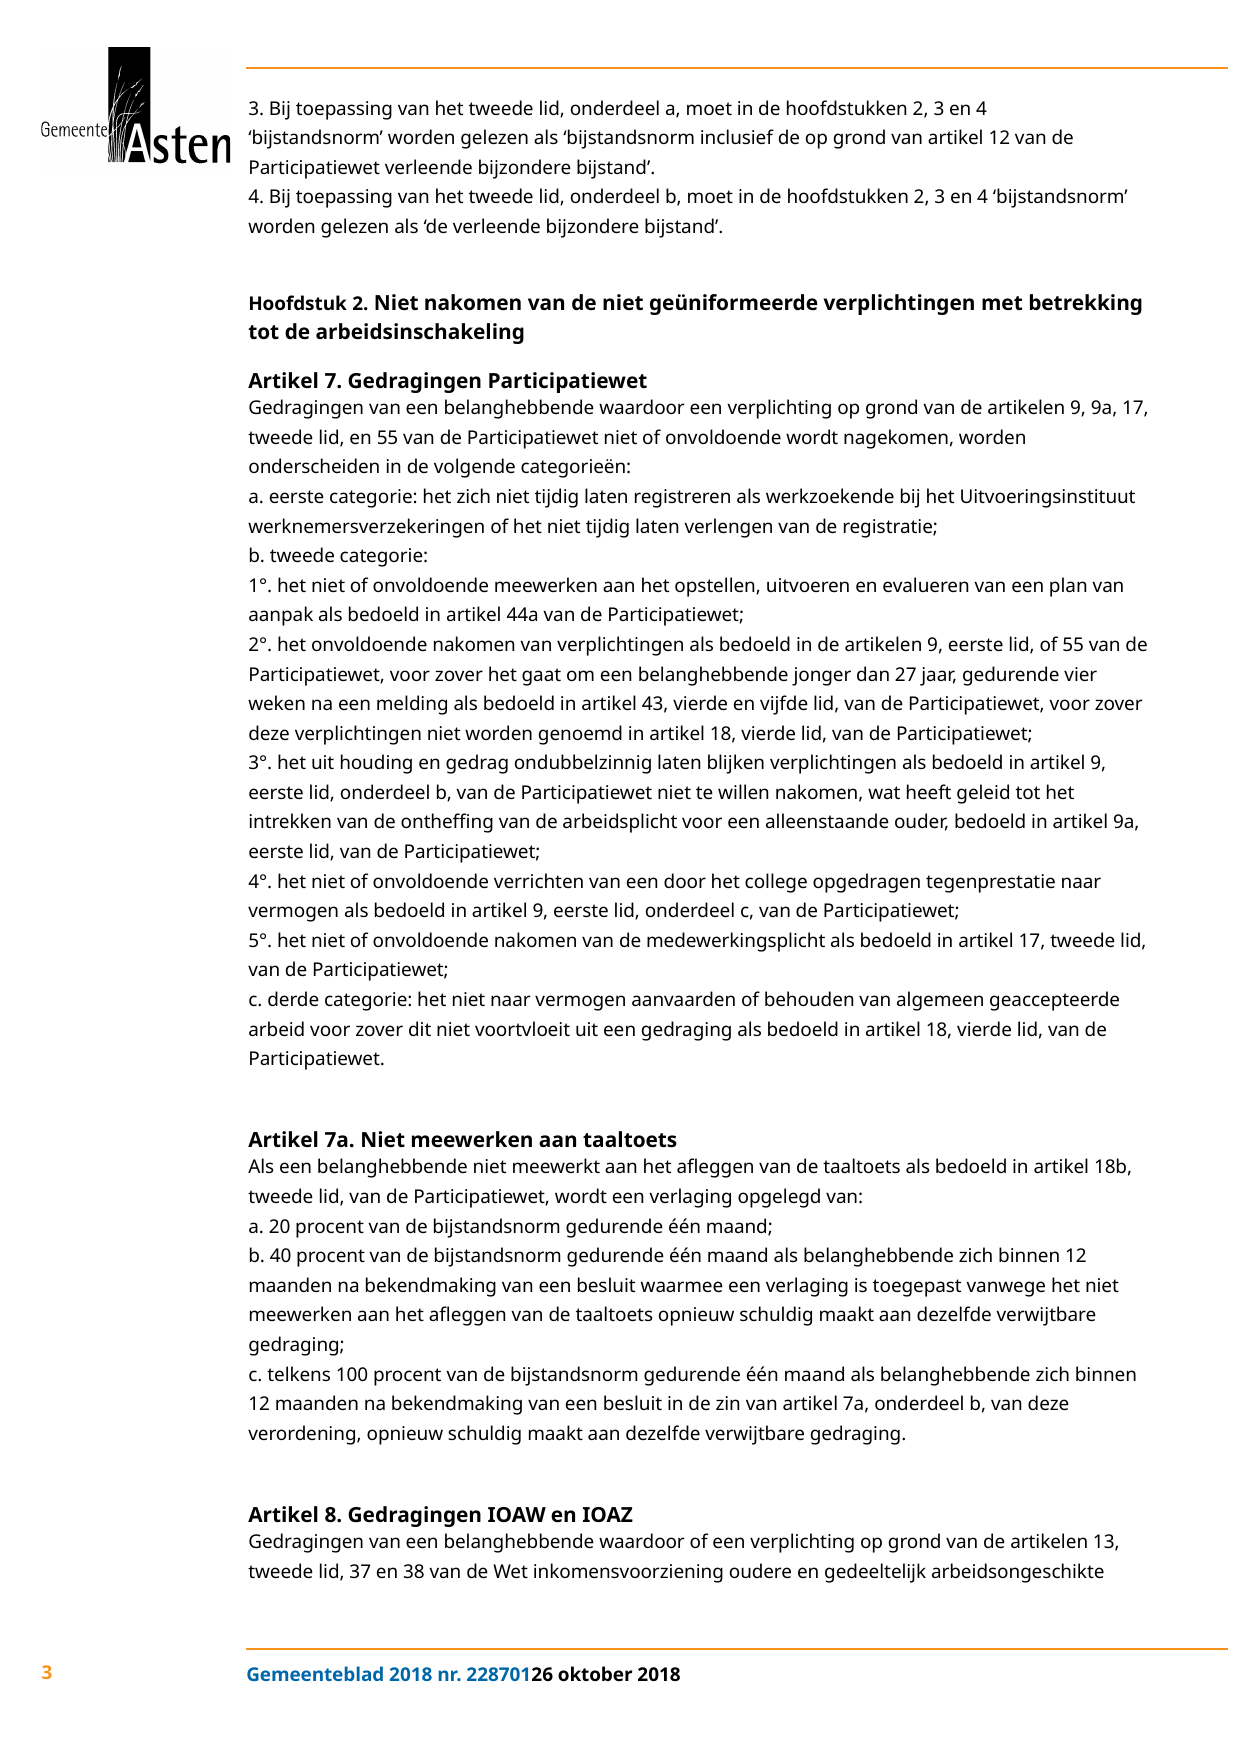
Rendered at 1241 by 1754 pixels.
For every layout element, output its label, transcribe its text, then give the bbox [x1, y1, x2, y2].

text 4°. het niet of onvoldoende verrichten van een door het college opgedragen tegenprestatie naar vermogen als bedoeld in artikel 9, eerste lid, onderdeel c, van de Participatiewet; [248, 868, 1152, 923]
text 4. Bij toepassing van het tweede lid, onderdeel b, moet in de hoofdstukken 2, 3 en 4 ‘bijstandsnorm’ worden gelezen als ‘de verleende bijzondere bijstand’. [248, 183, 1152, 239]
picture [41, 47, 231, 172]
text 3°. het uit houding en gedrag ondubbelzinnig laten blijken verplichtingen als bedoeld in artikel 9, eerste lid, onderdeel b, van de Participatiewet niet te willen nakomen, wat heeft geleid tot het intrekken van de ontheffing van de arbeidsplicht voor een alleenstaande ouder, bedoeld in artikel 9a, eerste lid, van de Participatiewet; [248, 749, 1152, 864]
text Artikel 7. Gedragingen Participatiewet [248, 366, 1152, 394]
text Artikel 8. Gedragingen IOAW en IOAZ [248, 1500, 1152, 1528]
text c. derde categorie: het niet naar vermogen aanvaarden of behouden van algemeen geaccepteerde arbeid voor zover dit niet voortvloeit uit een gedraging als bedoeld in artikel 18, vierde lid, van de Participatiewet. [248, 986, 1152, 1071]
text ‘bijstandsnorm’ worden gelezen als ‘bijstandsnorm inclusief de op grond van artikel 12 van de Participatiewet verleende bijzondere bijstand’. [248, 124, 1152, 180]
text 3. Bij toepassing van het tweede lid, onderdeel a, moet in de hoofdstukken 2, 3 en 4 [248, 95, 1152, 121]
text c. telkens 100 procent van de bijstandsnorm gedurende één maand als belanghebbende zich binnen 12 maanden na bekendmaking van een besluit in de zin van artikel 7a, onderdeel b, van deze verordening, opnieuw schuldig maakt aan dezelfde verwijtbare gedraging. [248, 1361, 1152, 1446]
text 2°. het onvoldoende nakomen van verplichtingen als bedoeld in de artikelen 9, eerste lid, of 55 van de Participatiewet, voor zover het gaat om een belanghebbende jonger dan 27 jaar, gedurende vier weken na een melding als bedoeld in artikel 43, vierde en vijfde lid, van de Participatiewet, voor zover deze verplichtingen niet worden genoemd in artikel 18, vierde lid, van de Participatiewet; [248, 631, 1152, 746]
text 1°. het niet of onvoldoende meewerken aan het opstellen, uitvoeren en evalueren van een plan van aanpak als bedoeld in artikel 44a van de Participatiewet; [248, 572, 1152, 627]
text a. eerste categorie: het zich niet tijdig laten registreren als werkzoekende bij het Uitvoeringsinstituut werknemersverzekeringen of het niet tijdig laten verlengen van de registratie; [248, 483, 1152, 538]
text 5°. het niet of onvoldoende nakomen van de medewerkingsplicht als bedoeld in artikel 17, tweede lid, van de Participatiewet; [248, 927, 1152, 982]
text Artikel 7a. Niet meewerken aan taaltoets [248, 1125, 1152, 1154]
text b. tweede categorie: [248, 542, 1152, 568]
text b. 40 procent van de bijstandsnorm gedurende één maand als belanghebbende zich binnen 12 maanden na bekendmaking van een besluit waarmee een verlaging is toegepast vanwege het niet meewerken aan het afleggen van de taaltoets opnieuw schuldig maakt aan dezelfde verwijtbare gedraging; [248, 1242, 1152, 1357]
text Hoofdstuk 2. Niet nakomen van de niet geüniformeerde verplichtingen met betrekking tot de arbeidsinschakeling [248, 288, 1152, 345]
text Als een belanghebbende niet meewerkt aan het afleggen van de taaltoets als bedoeld in artikel 18b, tweede lid, van de Participatiewet, wordt een verlaging opgelegd van: [248, 1154, 1152, 1209]
text Gedragingen van een belanghebbende waardoor een verplichting op grond van de artikelen 9, 9a, 17, tweede lid, en 55 van de Participatiewet niet of onvoldoende wordt nagekomen, worden onderscheiden in de volgende categorieën: [248, 394, 1152, 479]
text Gedragingen van een belanghebbende waardoor of een verplichting op grond van de artikelen 13, tweede lid, 37 en 38 van de Wet inkomensvoorziening oudere en gedeeltelijk arbeidsongeschikte [248, 1528, 1152, 1584]
text a. 20 procent van de bijstandsnorm gedurende één maand; [248, 1213, 1152, 1239]
